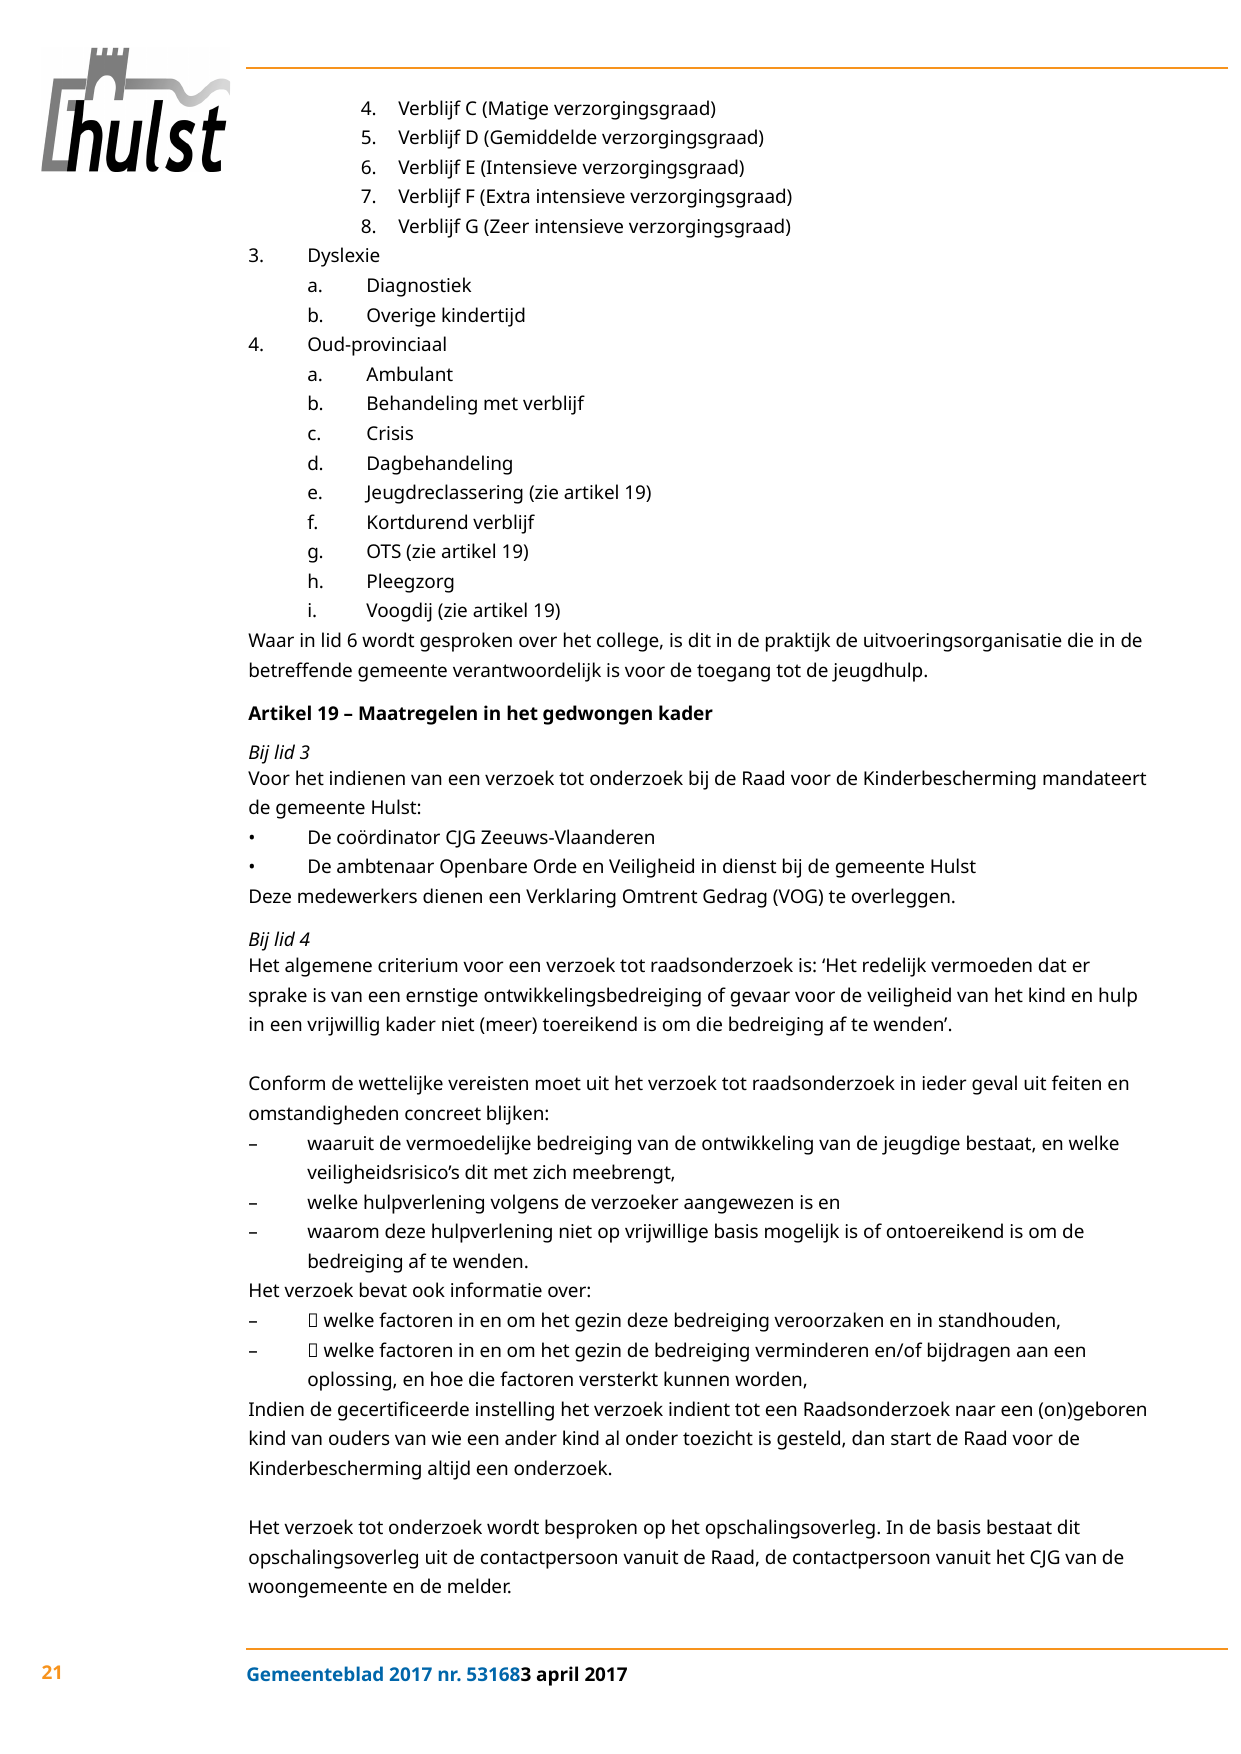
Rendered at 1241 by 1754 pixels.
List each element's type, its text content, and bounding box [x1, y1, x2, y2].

text Het verzoek tot onderzoek wordt besproken op het opschalingsoverleg. In de basis bestaat dit opschalingsoverleg uit de contactpersoon vanuit de Raad, de contactpersoon vanuit het CJG van de woongemeente en de melder. [248, 1514, 1152, 1599]
list Jeugdreclassering (zie artikel 19) [307, 479, 1152, 505]
list Oud-provinciaal [248, 331, 1152, 357]
list  welke factoren in en om het gezin de bedreiging verminderen en/of bijdragen aan een oplossing, en hoe die factoren versterkt kunnen worden, [248, 1337, 1152, 1392]
text Voor het indienen van een verzoek tot onderzoek bij de Raad voor de Kinderbescherming mandateert de gemeente Hulst: [248, 765, 1152, 820]
list Overige kindertijd [307, 302, 1152, 328]
list De ambtenaar Openbare Orde en Veiligheid in dienst bij de gemeente Hulst [248, 854, 1152, 879]
text Waar in lid 6 wordt gesproken over het college, is dit in de praktijk de uitvoeringsorganisatie die in de betreffende gemeente verantwoordelijk is voor de toegang tot de jeugdhulp. [248, 627, 1152, 683]
text Indien de gecertificeerde instelling het verzoek indient tot een Raadsonderzoek naar een (on)geboren kind van ouders van wie een ander kind al onder toezicht is gesteld, dan start de Raad voor de Kinderbescherming altijd een onderzoek. [248, 1396, 1152, 1481]
list Dagbehandeling [307, 450, 1152, 476]
text Artikel 19 – Maatregelen in het gedwongen kader [248, 700, 1152, 726]
list Verblijf G (Zeer intensieve verzorgingsgraad) [361, 213, 1152, 239]
list Voogdij (zie artikel 19) [307, 598, 1152, 623]
list Dyslexie [248, 243, 1152, 268]
text Het algemene criterium voor een verzoek tot raadsonderzoek is: ‘Het redelijk vermoeden dat er sprake is van een ernstige ontwikkelingsbedreiging of gevaar voor de veiligheid van het kind en hulp in een vrijwillig kader niet (meer) toereikend is om die bedreiging af te wenden’. [248, 952, 1152, 1037]
list waarom deze hulpverlening niet op vrijwillige basis mogelijk is of ontoereikend is om de bedreiging af te wenden. [248, 1218, 1152, 1274]
list Verblijf C (Matige verzorgingsgraad) [361, 95, 1152, 121]
text Bij lid 4 [248, 926, 1152, 952]
list Verblijf E (Intensieve verzorgingsgraad) [361, 154, 1152, 180]
list Kortdurend verblijf [307, 509, 1152, 535]
picture [41, 47, 231, 172]
list waaruit de vermoedelijke bedreiging van de ontwikkeling van de jeugdige bestaat, en welke veiligheidsrisico’s dit met zich meebrengt, [248, 1130, 1152, 1185]
list Pleegzorg [307, 568, 1152, 594]
list Diagnostiek [307, 272, 1152, 298]
list Verblijf F (Extra intensieve verzorgingsgraad) [361, 183, 1152, 209]
list OTS (zie artikel 19) [307, 538, 1152, 564]
list welke hulpverlening volgens de verzoeker aangewezen is en [248, 1189, 1152, 1214]
text Het verzoek bevat ook informatie over: [248, 1278, 1152, 1303]
text Deze medewerkers dienen een Verklaring Omtrent Gedrag (VOG) te overleggen. [248, 883, 1152, 909]
list Behandeling met verblijf [307, 391, 1152, 416]
list Ambulant [307, 361, 1152, 387]
list De coördinator CJG Zeeuws-Vlaanderen [248, 824, 1152, 850]
list Crisis [307, 420, 1152, 446]
list  welke factoren in en om het gezin deze bedreiging veroorzaken en in standhouden, [248, 1307, 1152, 1333]
text Conform de wettelijke vereisten moet uit het verzoek tot raadsonderzoek in ieder geval uit feiten en omstandigheden concreet blijken: [248, 1071, 1152, 1126]
list Verblijf D (Gemiddelde verzorgingsgraad) [361, 124, 1152, 150]
text Bij lid 3 [248, 739, 1152, 765]
